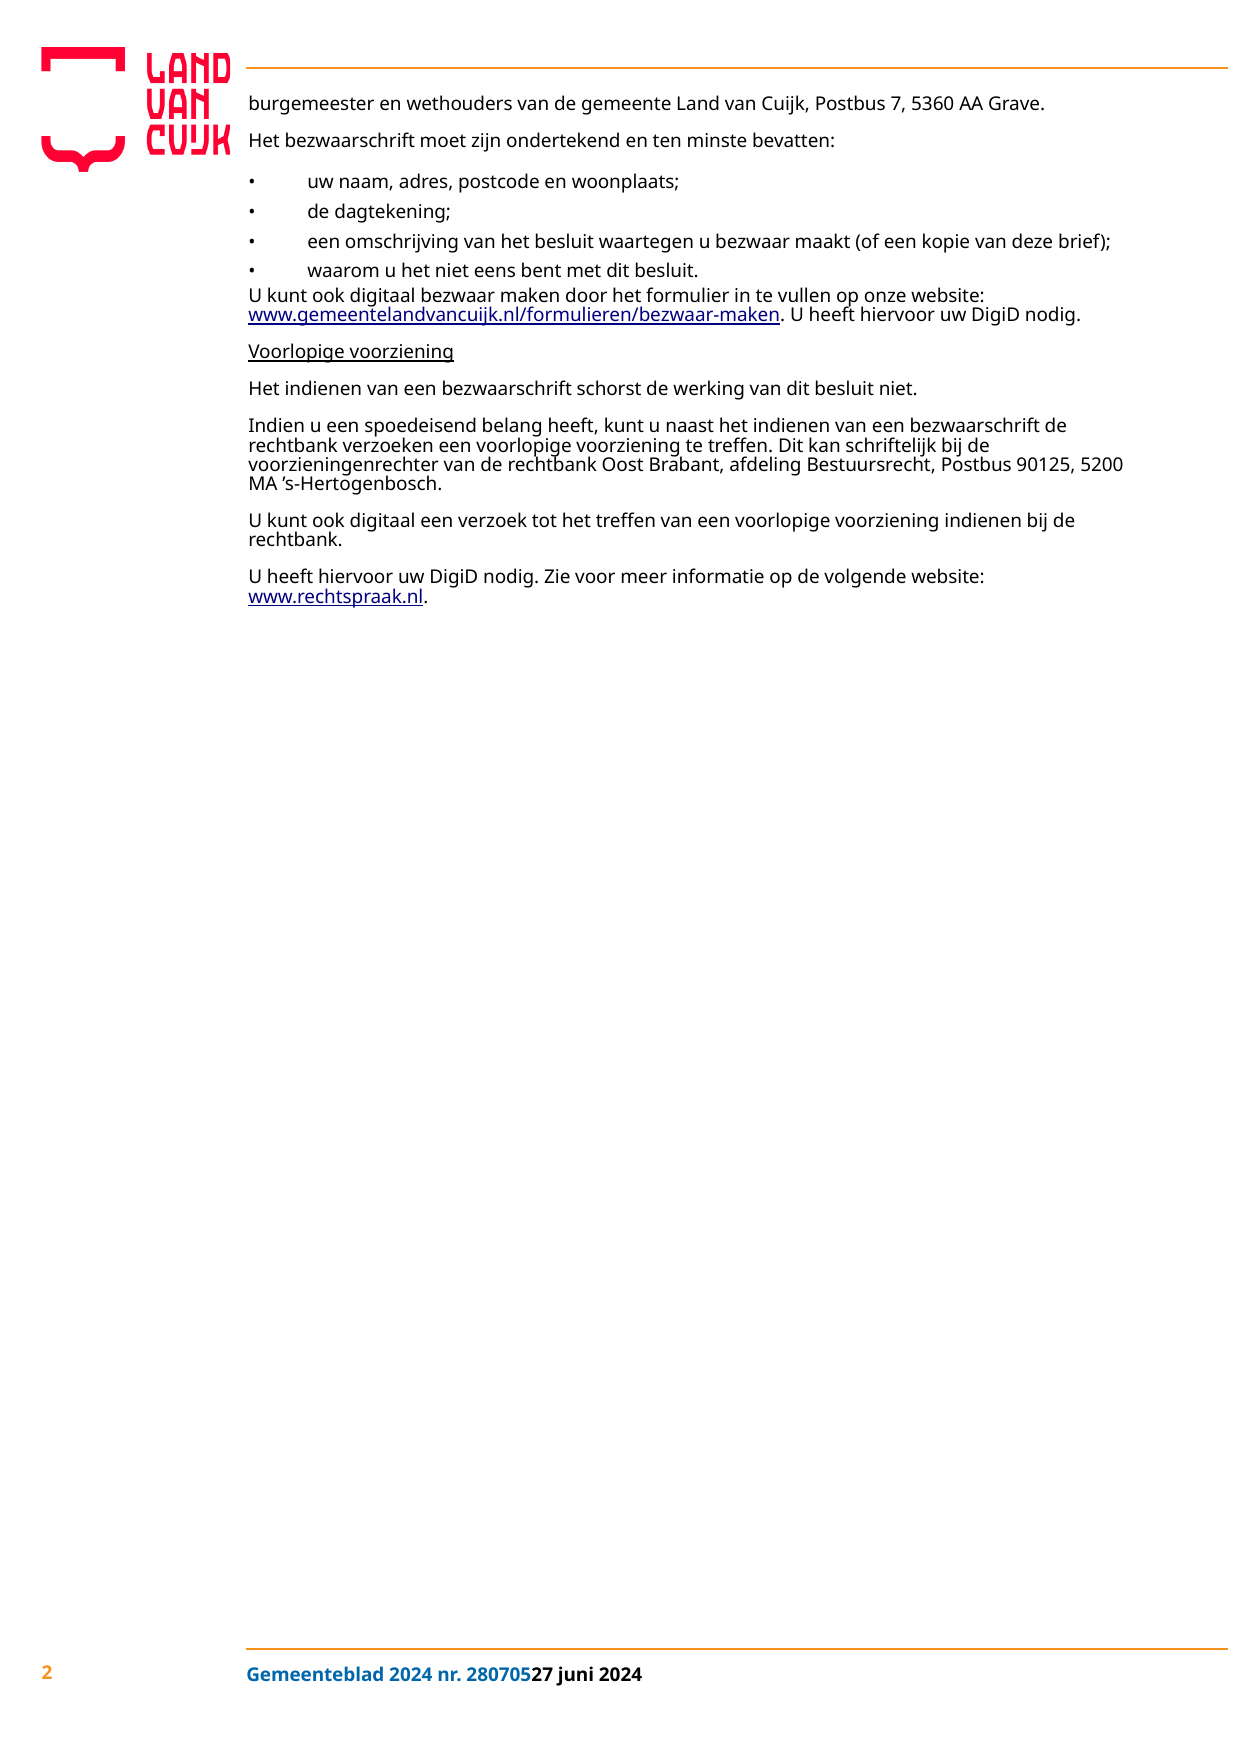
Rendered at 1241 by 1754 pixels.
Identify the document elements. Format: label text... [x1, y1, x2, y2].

text U kunt ook digitaal een verzoek tot het treffen van een voorlopige voorziening indienen bij de rechtbank. [248, 512, 1152, 551]
text Het indienen van een bezwaarschrift schorst de werking van dit besluit niet. [248, 380, 1152, 399]
list de dagtekening; [248, 198, 1152, 224]
text Het bezwaarschrift moet zijn ondertekend en ten minste bevatten: [248, 132, 1152, 151]
text Indien u een spoedeisend belang heeft, kunt u naast het indienen van een bezwaarschrift de rechtbank verzoeken een voorlopige voorziening te treffen. Dit kan schriftelijk bij de voorzieningenrechter van de rechtbank Oost Brabant, afdeling Bestuursrecht, Postbus 90125, 5200 MA ’s-Hertogenbosch. [248, 417, 1152, 494]
text burgemeester en wethouders van de gemeente Land van Cuijk, Postbus 7, 5360 AA Grave. [248, 95, 1152, 114]
picture [41, 47, 231, 172]
list uw naam, adres, postcode en woonplaats; [248, 169, 1152, 194]
list een omschrijving van het besluit waartegen u bezwaar maakt (of een kopie van deze brief); [248, 228, 1152, 254]
text U heeft hiervoor uw DigiD nodig. Zie voor meer informatie op de volgende website: www.rechtspraak.nl. [248, 568, 1152, 607]
text U kunt ook digitaal bezwaar maken door het formulier in te vullen op onze website: www.gemeentelandvancuijk.nl/formulieren/bezwaar-maken. U heeft hiervoor uw DigiD nodig. [248, 287, 1152, 326]
text Voorlopige voorziening [248, 343, 1152, 363]
list waarom u het niet eens bent met dit besluit. [248, 257, 1152, 283]
